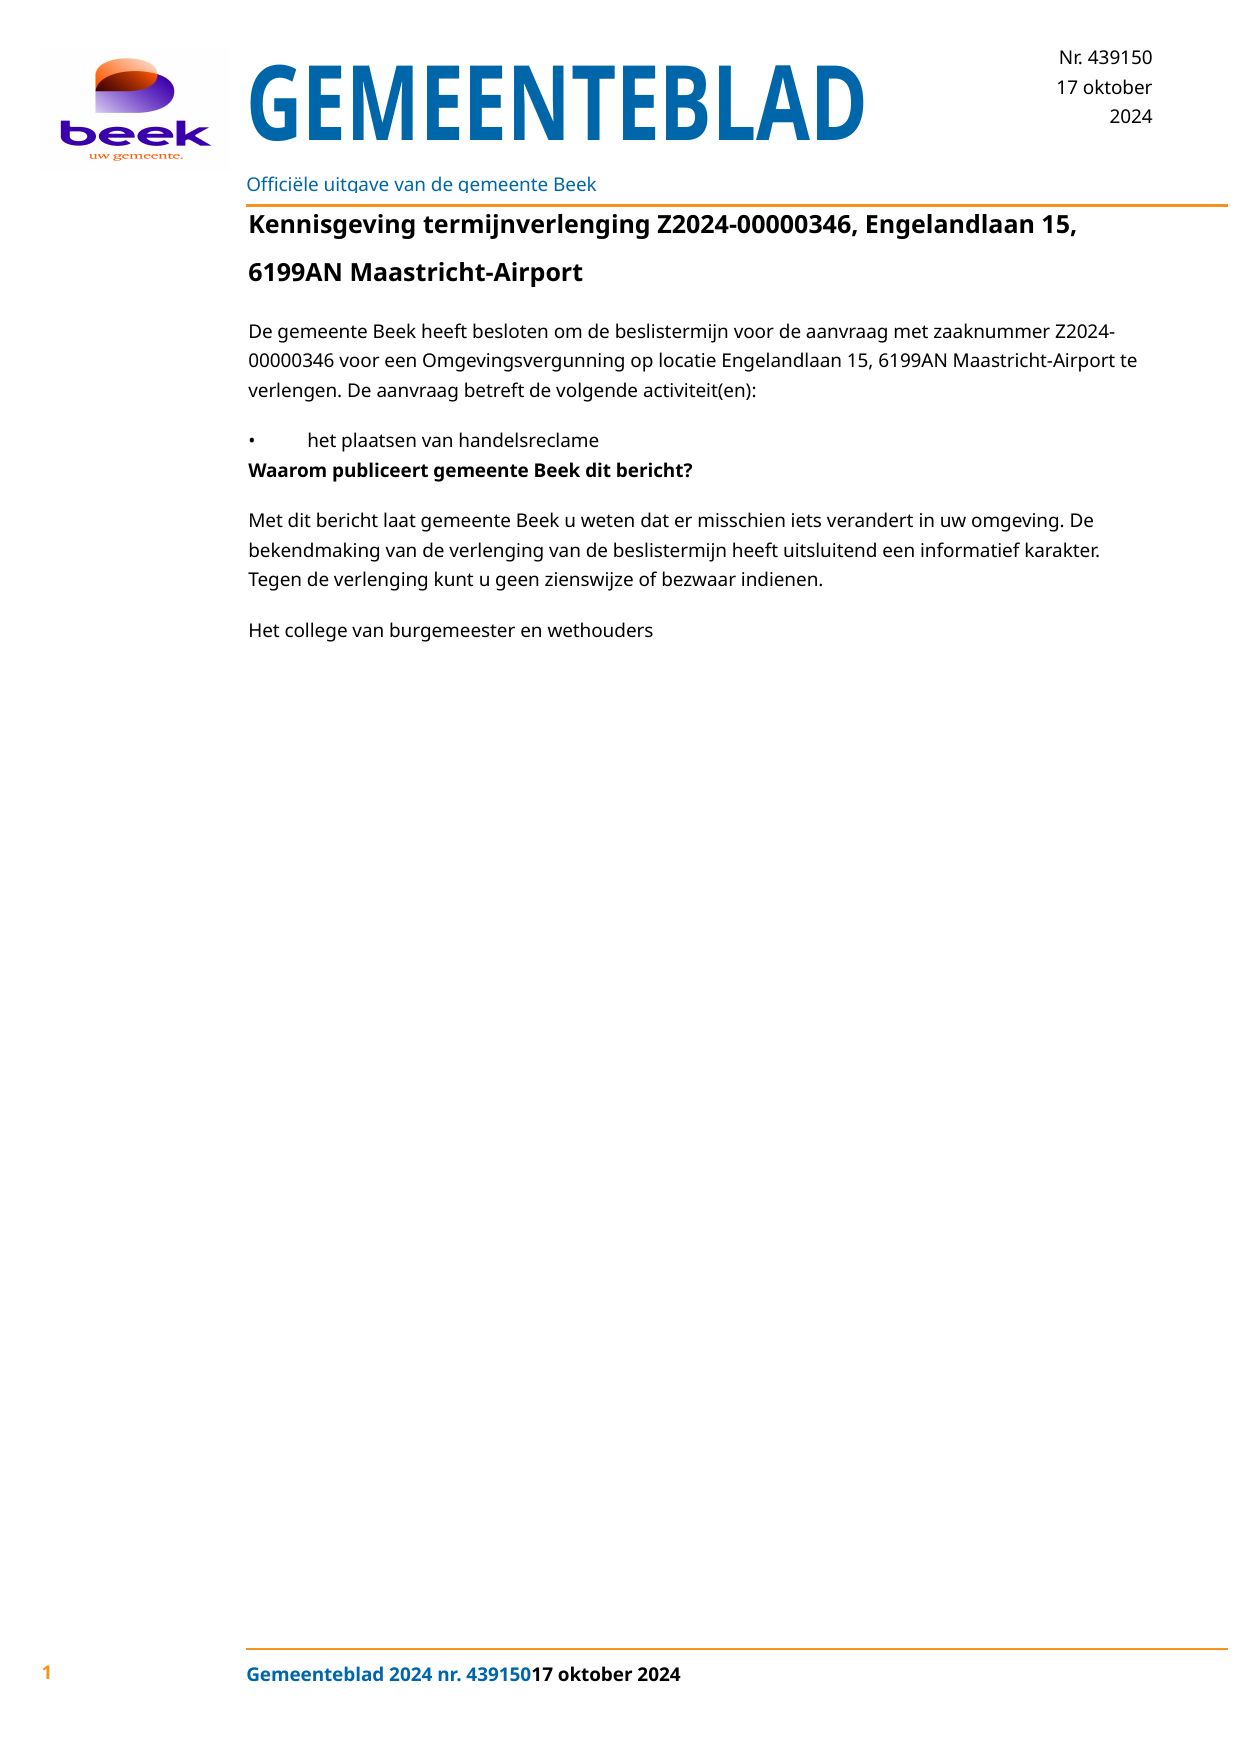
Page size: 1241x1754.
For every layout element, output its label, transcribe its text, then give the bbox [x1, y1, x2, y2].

text De gemeente Beek heeft besloten om de beslistermijn voor de aanvraag met zaaknummer Z2024-00000346 voor een Omgevingsvergunning op locatie Engelandlaan 15, 6199AN Maastricht-Airport te verlengen. De aanvraag betreft de volgende activiteit(en): [248, 318, 1152, 403]
list het plaatsen van handelsreclame [248, 427, 1152, 453]
text Het college van burgemeester en wethouders [248, 617, 1152, 643]
text Waarom publiceert gemeente Beek dit bericht? [248, 457, 1152, 483]
picture [41, 47, 231, 172]
text Met dit bericht laat gemeente Beek u weten dat er misschien iets verandert in uw omgeving. De bekendmaking van de verlenging van de beslistermijn heeft uitsluitend een informatief karakter. Tegen de verlenging kunt u geen zienswijze of bezwaar indienen. [248, 507, 1152, 592]
text Kennisgeving termijnverlenging Z2024-00000346, Engelandlaan 15, 6199AN Maastricht-Airport [248, 207, 1152, 288]
